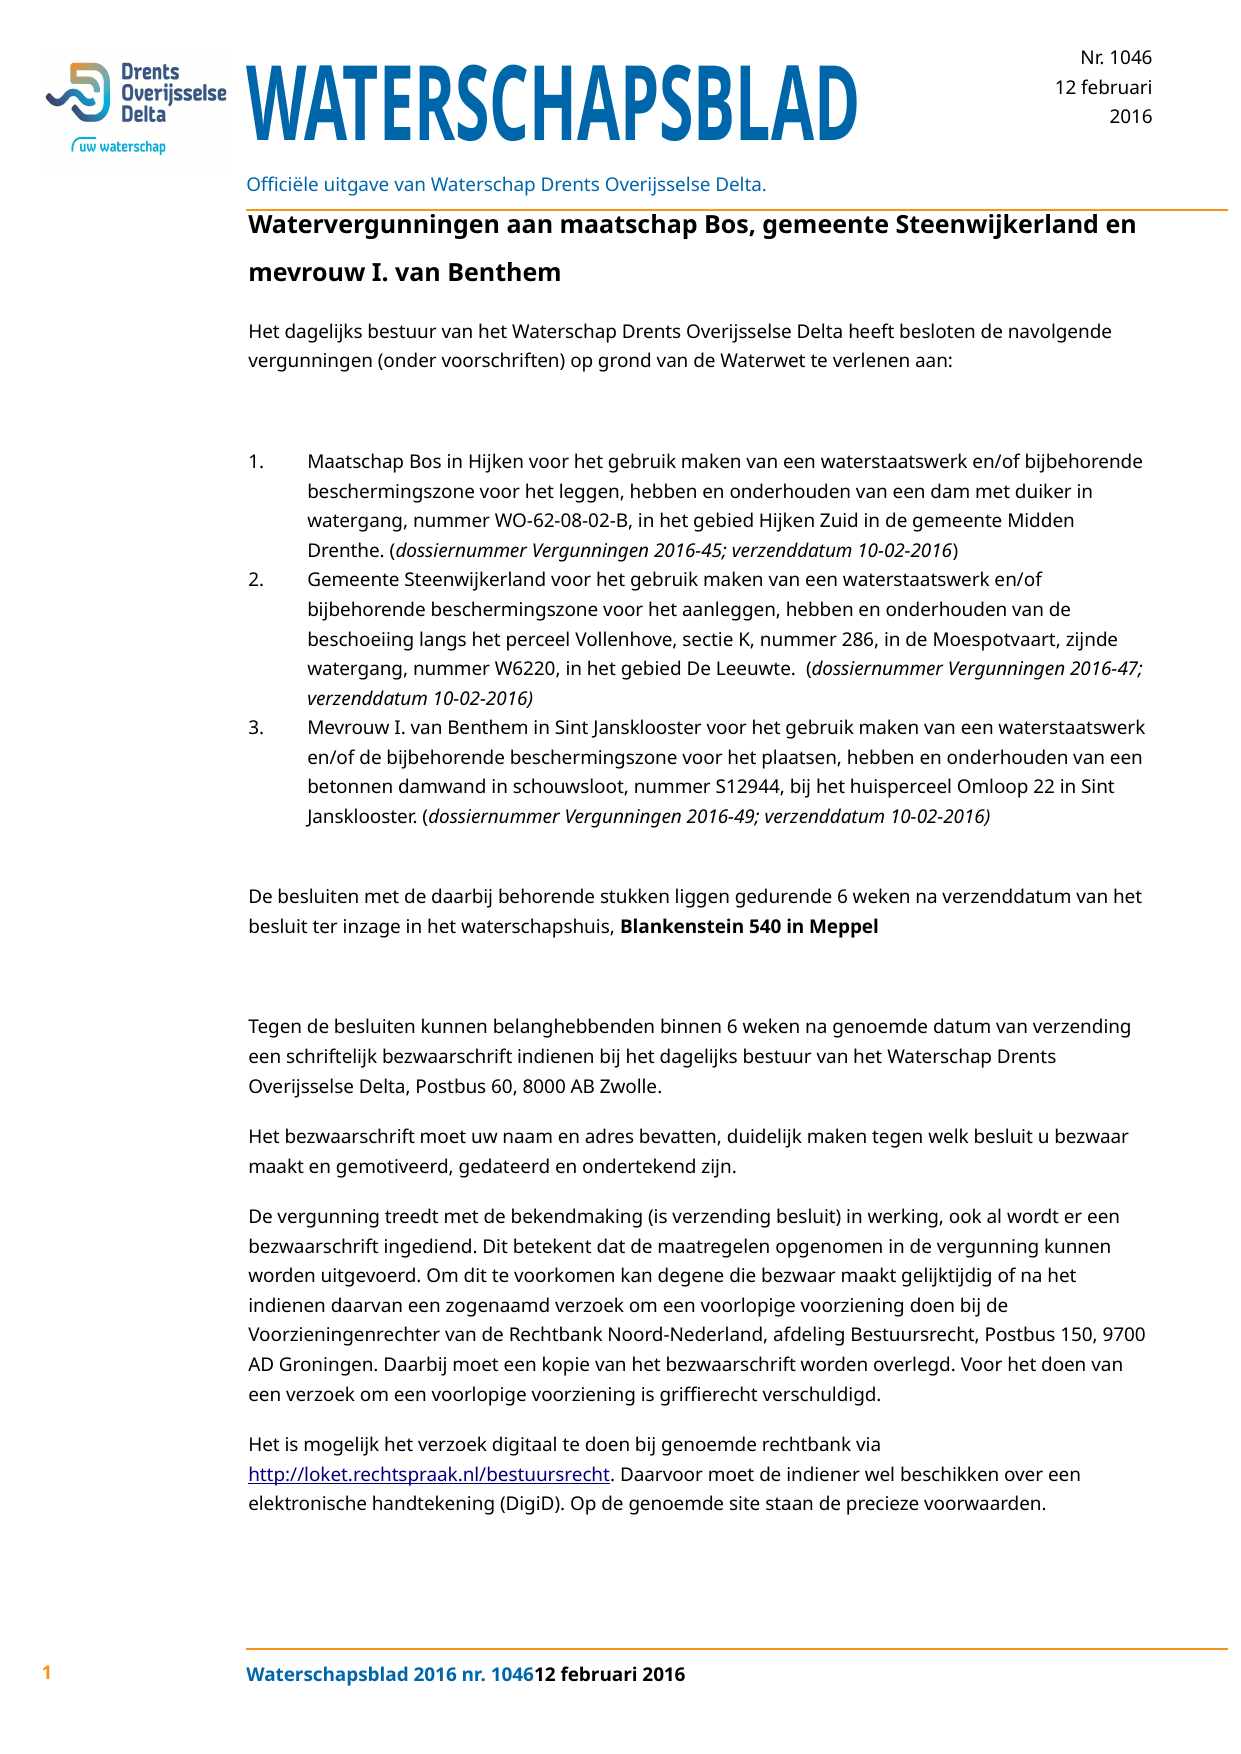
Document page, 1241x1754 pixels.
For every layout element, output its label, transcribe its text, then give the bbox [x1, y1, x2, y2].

text De besluiten met de daarbij behorende stukken liggen gedurende 6 weken na verzenddatum van het besluit ter inzage in het waterschapshuis, Blankenstein 540 in Meppel [248, 883, 1152, 939]
list Gemeente Steenwijkerland voor het gebruik maken van een waterstaatswerk en/of bijbehorende beschermingszone voor het aanleggen, hebben en onderhouden van de beschoeiing langs het perceel Vollenhove, sectie K, nummer 286, in de Moespotvaart, zijnde watergang, nummer W6220, in het gebied De Leeuwte. (dossiernummer Vergunningen 2016-47; verzenddatum 10-02-2016) [248, 567, 1152, 711]
picture [41, 47, 231, 172]
text Tegen de besluiten kunnen belanghebbenden binnen 6 weken na genoemde datum van verzending een schriftelijk bezwaarschrift indienen bij het dagelijks bestuur van het Waterschap Drents Overijsselse Delta, Postbus 60, 8000 AB Zwolle. [248, 1014, 1152, 1099]
list Maatschap Bos in Hijken voor het gebruik maken van een waterstaatswerk en/of bijbehorende beschermingszone voor het leggen, hebben en onderhouden van een dam met duiker in watergang, nummer WO-62-08-02-B, in het gebied Hijken Zuid in de gemeente Midden Drenthe. (dossiernummer Vergunningen 2016-45; verzenddatum 10-02-2016) [248, 448, 1152, 563]
text De vergunning treedt met de bekendmaking (is verzending besluit) in werking, ook al wordt er een bezwaarschrift ingediend. Dit betekent dat de maatregelen opgenomen in de vergunning kunnen worden uitgevoerd. Om dit te voorkomen kan degene die bezwaar maakt gelijktijdig of na het indienen daarvan een zogenaamd verzoek om een voorlopige voorziening doen bij de Voorzieningenrechter van de Rechtbank Noord-Nederland, afdeling Bestuursrecht, Postbus 150, 9700 AD Groningen. Daarbij moet een kopie van het bezwaarschrift worden overlegd. Voor het doen van een verzoek om een voorlopige voorziening is griffierecht verschuldigd. [248, 1203, 1152, 1407]
text Het bezwaarschrift moet uw naam en adres bevatten, duidelijk maken tegen welk besluit u bezwaar maakt en gemotiveerd, gedateerd en ondertekend zijn. [248, 1123, 1152, 1179]
text Het is mogelijk het verzoek digitaal te doen bij genoemde rechtbank via http://loket.rechtspraak.nl/bestuursrecht. Daarvoor moet de indiener wel beschikken over een elektronische handtekening (DigiD). Op de genoemde site staan de precieze voorwaarden. [248, 1431, 1152, 1516]
text Watervergunningen aan maatschap Bos, gemeente Steenwijkerland en mevrouw I. van Benthem [248, 211, 1152, 288]
text Het dagelijks bestuur van het Waterschap Drents Overijsselse Delta heeft besloten de navolgende vergunningen (onder voorschriften) op grond van de Waterwet te verlenen aan: [248, 318, 1152, 373]
list Mevrouw I. van Benthem in Sint Jansklooster voor het gebruik maken van een waterstaatswerk en/of de bijbehorende beschermingszone voor het plaatsen, hebben en onderhouden van een betonnen damwand in schouwsloot, nummer S12944, bij het huisperceel Omloop 22 in Sint Jansklooster. (dossiernummer Vergunningen 2016-49; verzenddatum 10-02-2016) [248, 714, 1152, 829]
